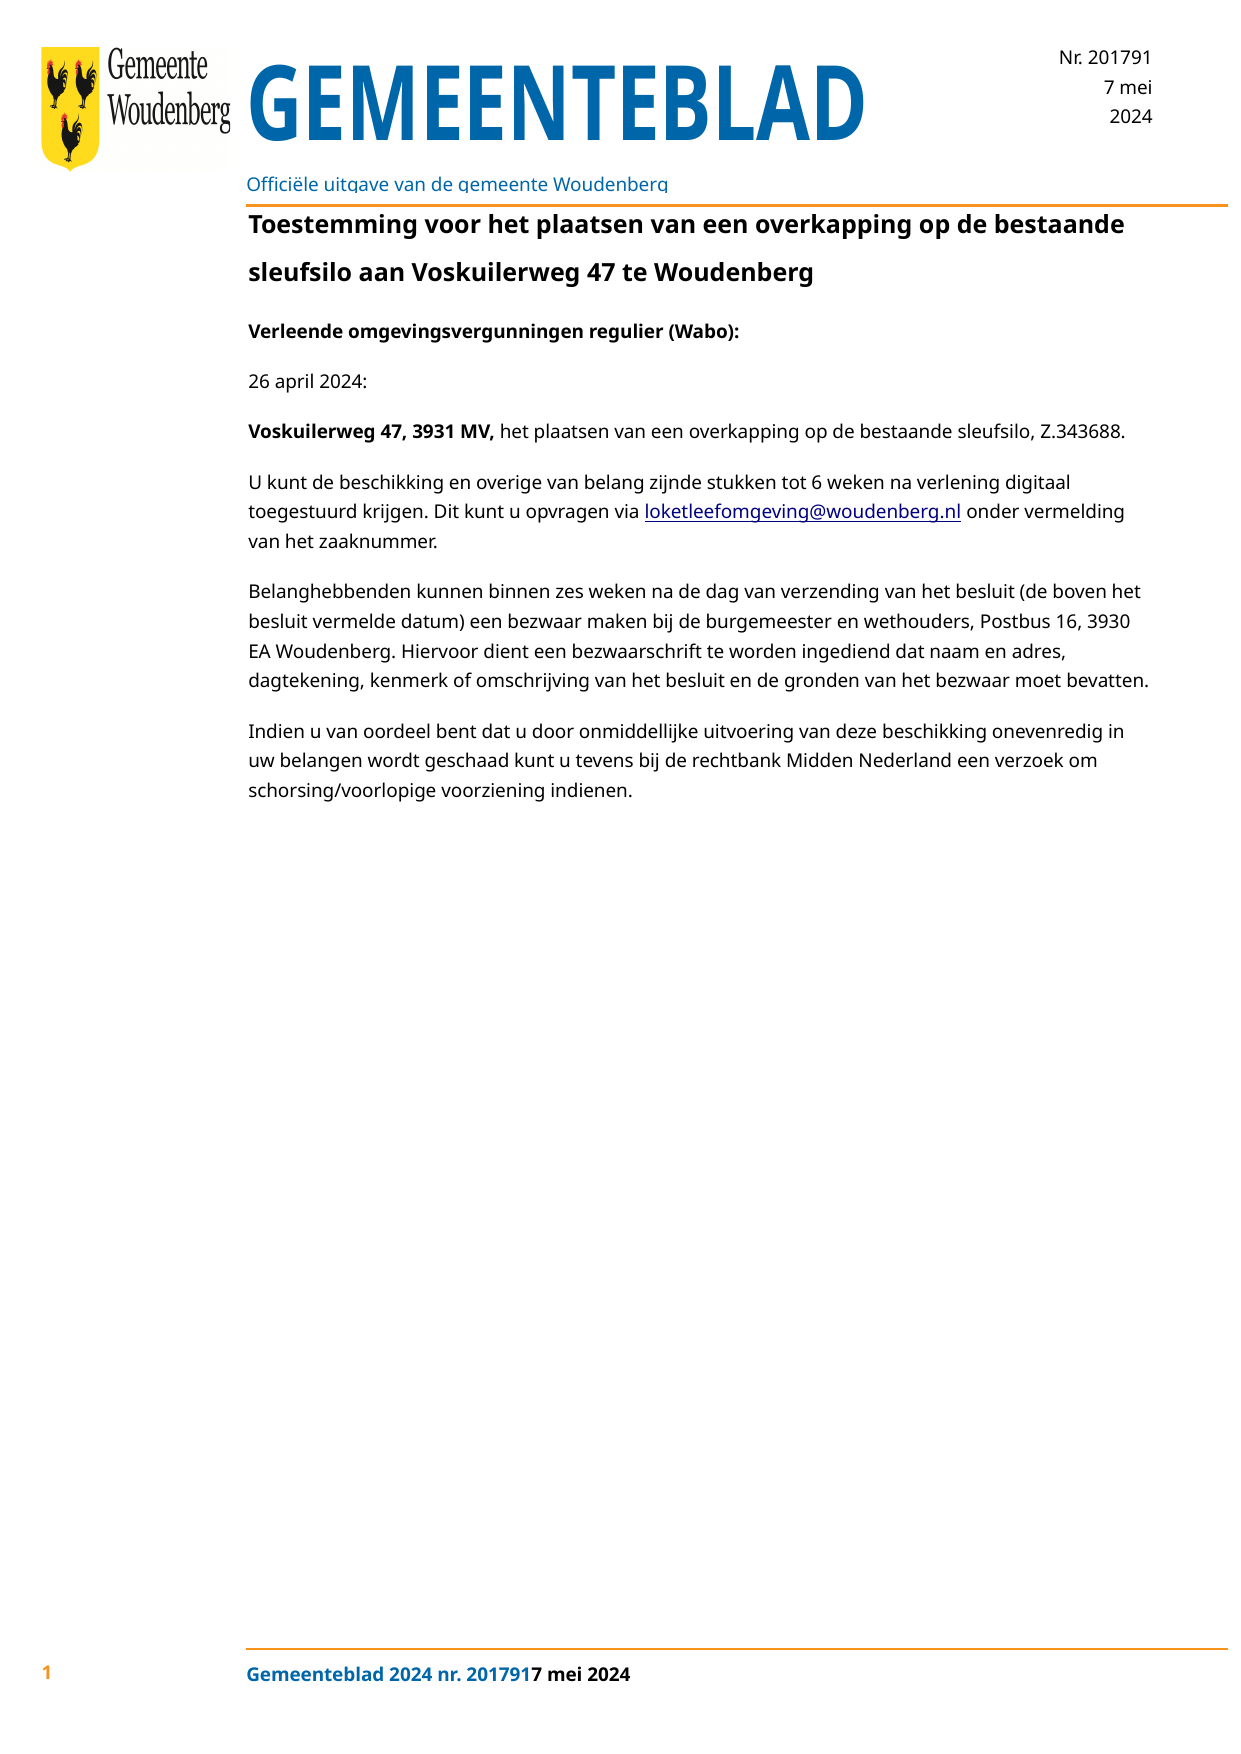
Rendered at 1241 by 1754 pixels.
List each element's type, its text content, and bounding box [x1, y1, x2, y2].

text U kunt de beschikking en overige van belang zijnde stukken tot 6 weken na verlening digitaal toegestuurd krijgen. Dit kunt u opvragen via loketleefomgeving@woudenberg.nl onder vermelding van het zaaknummer. [248, 469, 1152, 554]
text Indien u van oordeel bent dat u door onmiddellijke uitvoering van deze beschikking onevenredig in uw belangen wordt geschaad kunt u tevens bij de rechtbank Midden Nederland een verzoek om schorsing/voorlopige voorziening indienen. [248, 718, 1152, 803]
text Toestemming voor het plaatsen van een overkapping op de bestaande sleufsilo aan Voskuilerweg 47 te Woudenberg [248, 207, 1152, 288]
picture [41, 47, 231, 172]
text 26 april 2024: [248, 368, 1152, 394]
text Voskuilerweg 47, 3931 MV, het plaatsen van een overkapping op de bestaande sleufsilo, Z.343688. [248, 419, 1152, 444]
text Belanghebbenden kunnen binnen zes weken na de dag van verzending van het besluit (de boven het besluit vermelde datum) een bezwaar maken bij de burgemeester en wethouders, Postbus 16, 3930 EA Woudenberg. Hiervoor dient een bezwaarschrift te worden ingediend dat naam en adres, dagtekening, kenmerk of omschrijving van het besluit en de gronden van het bezwaar moet bevatten. [248, 579, 1152, 693]
text Verleende omgevingsvergunningen regulier (Wabo): [248, 318, 1152, 344]
